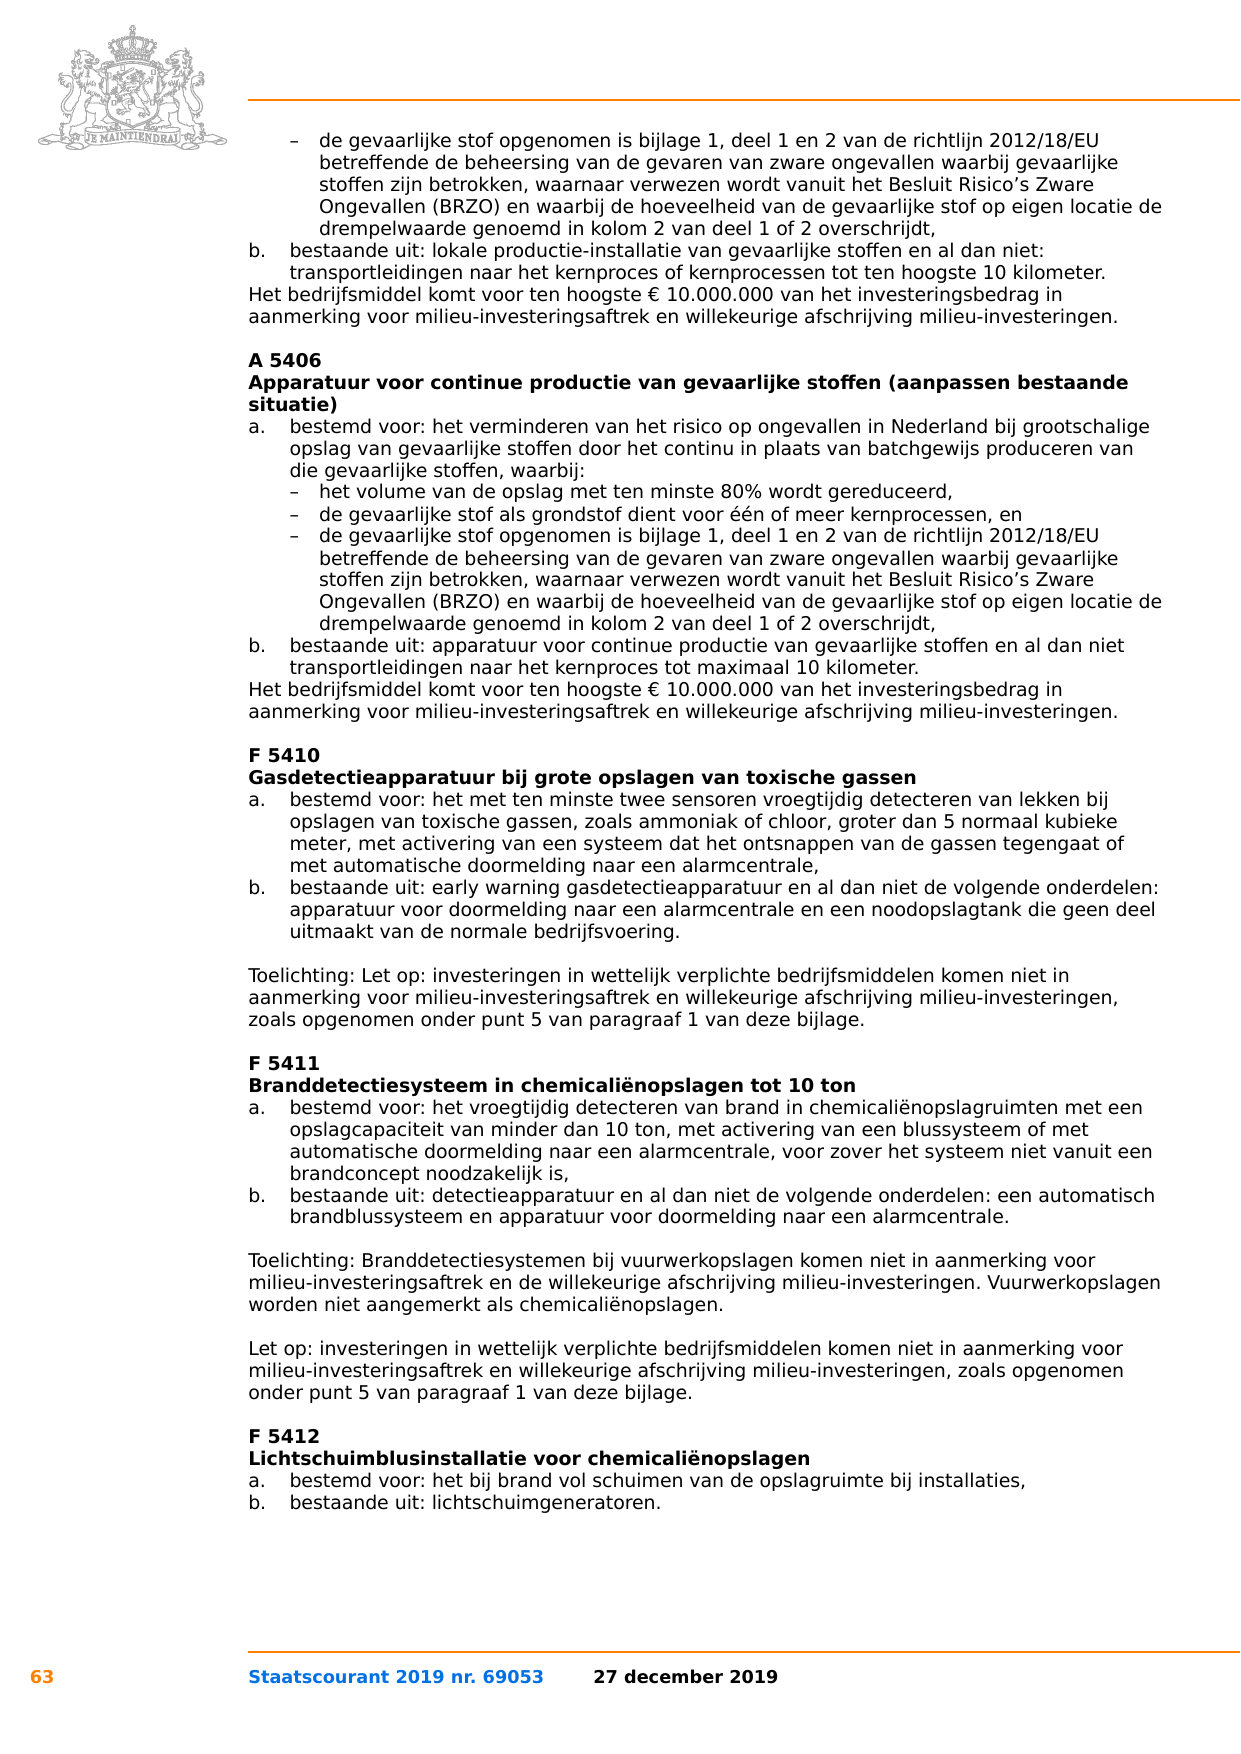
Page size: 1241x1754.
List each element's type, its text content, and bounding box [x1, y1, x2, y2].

text F 5410 [248, 745, 1163, 767]
text Toelichting: Branddetectiesystemen bij vuurwerkopslagen komen niet in aanmerking voor milieu-investeringsaftrek en de willekeurige afschrijving milieu-investeringen. Vuurwerkopslagen worden niet aangemerkt als chemicaliënopslagen. [248, 1250, 1163, 1316]
text b. bestaande uit: lichtschuimgeneratoren. [248, 1492, 1163, 1514]
text Het bedrijfsmiddel komt voor ten hoogste € 10.000.000 van het investeringsbedrag in aanmerking voor milieu-investeringsaftrek en willekeurige afschrijving milieu-investeringen. [248, 284, 1163, 328]
text b. bestaande uit: apparatuur voor continue productie van gevaarlijke stoffen en al dan niet transportleidingen naar het kernproces tot maximaal 10 kilometer. [248, 635, 1163, 679]
text – het volume van de opslag met ten minste 80% wordt gereduceerd, [289, 481, 1163, 503]
text Het bedrijfsmiddel komt voor ten hoogste € 10.000.000 van het investeringsbedrag in aanmerking voor milieu-investeringsaftrek en willekeurige afschrijving milieu-investeringen. [248, 679, 1163, 723]
text Apparatuur voor continue productie van gevaarlijke stoffen (aanpassen bestaande situatie) [248, 372, 1163, 416]
text Branddetectiesysteem in chemicaliënopslagen tot 10 ton [248, 1074, 1163, 1097]
text b. bestaande uit: early warning gasdetectieapparatuur en al dan niet de volgende onderdelen: apparatuur voor doormelding naar een alarmcentrale en een noodopslagtank die geen deel uitmaakt van de normale bedrijfsvoering. [248, 877, 1163, 943]
text Lichtschuimblusinstallatie voor chemicaliënopslagen [248, 1448, 1163, 1470]
text a. bestemd voor: het bij brand vol schuimen van de opslagruimte bij installaties, [248, 1470, 1163, 1492]
text Gasdetectieapparatuur bij grote opslagen van toxische gassen [248, 767, 1163, 789]
text a. bestemd voor: het vroegtijdig detecteren van brand in chemicaliënopslagruimten met een opslagcapaciteit van minder dan 10 ton, met activering van een blussysteem of met automatische doormelding naar een alarmcentrale, voor zover het systeem niet vanuit een brandconcept noodzakelijk is, [248, 1097, 1163, 1184]
text – de gevaarlijke stof opgenomen is bijlage 1, deel 1 en 2 van de richtlijn 2012/18/EU betreffende de beheersing van de gevaren van zware ongevallen waarbij gevaarlijke stoffen zijn betrokken, waarnaar verwezen wordt vanuit het Besluit Risico’s Zware Ongevallen (BRZO) en waarbij de hoeveelheid van de gevaarlijke stof op eigen locatie de drempelwaarde genoemd in kolom 2 van deel 1 of 2 overschrijdt, [289, 130, 1163, 240]
text Toelichting: Let op: investeringen in wettelijk verplichte bedrijfsmiddelen komen niet in aanmerking voor milieu-investeringsaftrek en willekeurige afschrijving milieu-investeringen, zoals opgenomen onder punt 5 van paragraaf 1 van deze bijlage. [248, 965, 1163, 1031]
text F 5411 [248, 1053, 1163, 1074]
picture [38, 25, 227, 150]
text Let op: investeringen in wettelijk verplichte bedrijfsmiddelen komen niet in aanmerking voor milieu-investeringsaftrek en willekeurige afschrijving milieu-investeringen, zoals opgenomen onder punt 5 van paragraaf 1 van deze bijlage. [248, 1338, 1163, 1404]
text A 5406 [248, 349, 1163, 372]
text b. bestaande uit: detectieapparatuur en al dan niet de volgende onderdelen: een automatisch brandblussysteem en apparatuur voor doormelding naar een alarmcentrale. [248, 1184, 1163, 1228]
text – de gevaarlijke stof opgenomen is bijlage 1, deel 1 en 2 van de richtlijn 2012/18/EU betreffende de beheersing van de gevaren van zware ongevallen waarbij gevaarlijke stoffen zijn betrokken, waarnaar verwezen wordt vanuit het Besluit Risico’s Zware Ongevallen (BRZO) en waarbij de hoeveelheid van de gevaarlijke stof op eigen locatie de drempelwaarde genoemd in kolom 2 van deel 1 of 2 overschrijdt, [289, 525, 1163, 635]
text F 5412 [248, 1426, 1163, 1448]
text a. bestemd voor: het met ten minste twee sensoren vroegtijdig detecteren van lekken bij opslagen van toxische gassen, zoals ammoniak of chloor, groter dan 5 normaal kubieke meter, met activering van een systeem dat het ontsnappen van de gassen tegengaat of met automatische doormelding naar een alarmcentrale, [248, 789, 1163, 877]
text b. bestaande uit: lokale productie-installatie van gevaarlijke stoffen en al dan niet: transportleidingen naar het kernproces of kernprocessen tot ten hoogste 10 kilometer. [248, 240, 1163, 284]
text – de gevaarlijke stof als grondstof dient voor één of meer kernprocessen, en [289, 503, 1163, 525]
text a. bestemd voor: het verminderen van het risico op ongevallen in Nederland bij grootschalige opslag van gevaarlijke stoffen door het continu in plaats van batchgewijs produceren van die gevaarlijke stoffen, waarbij: [248, 416, 1163, 481]
